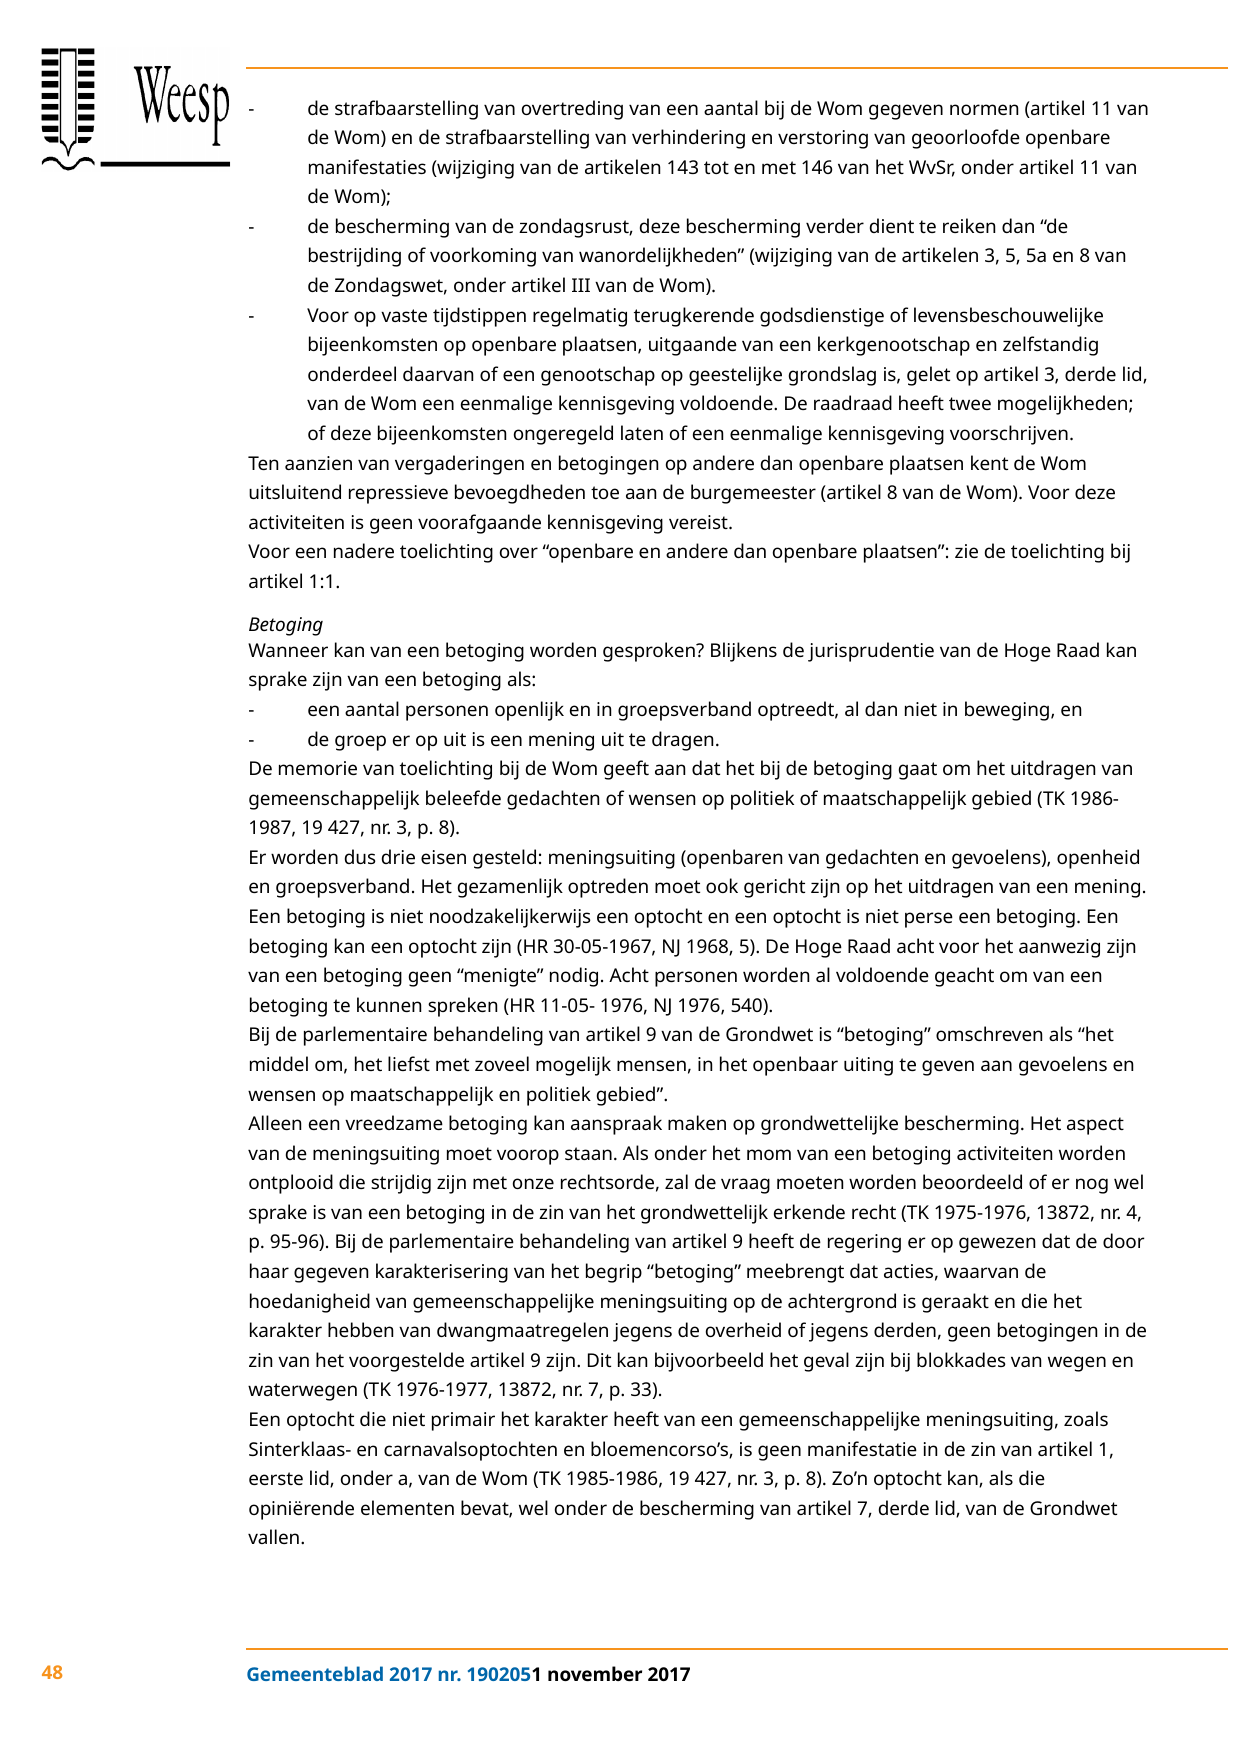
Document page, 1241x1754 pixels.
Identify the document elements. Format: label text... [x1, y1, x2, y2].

list de bescherming van de zondagsrust, deze bescherming verder dient te reiken dan “de bestrijding of voorkoming van wanordelijkheden” (wijziging van de artikelen 3, 5, 5a en 8 van de Zondagswet, onder artikel III van de Wom). [248, 213, 1152, 298]
text Alleen een vreedzame betoging kan aanspraak maken op grondwettelijke bescherming. Het aspect van de meningsuiting moet voorop staan. Als onder het mom van een betoging activiteiten worden ontplooid die strijdig zijn met onze rechtsorde, zal de vraag moeten worden beoordeeld of er nog wel sprake is van een betoging in de zin van het grondwettelijk erkende recht (TK 1975-1976, 13872, nr. 4, p. 95-96). Bij de parlementaire behandeling van artikel 9 heeft de regering er op gewezen dat de door haar gegeven karakterisering van het begrip “betoging” meebrengt dat acties, waarvan de hoedanigheid van gemeenschappelijke meningsuiting op de achtergrond is geraakt en die het karakter hebben van dwangmaatregelen jegens de overheid of jegens derden, geen betogingen in de zin van het voorgestelde artikel 9 zijn. Dit kan bijvoorbeeld het geval zijn bij blokkades van wegen en waterwegen (TK 1976-1977, 13872, nr. 7, p. 33). [248, 1110, 1152, 1402]
list de groep er op uit is een mening uit te dragen. [248, 726, 1152, 751]
text De memorie van toelichting bij de Wom geeft aan dat het bij de betoging gaat om het uitdragen van gemeenschappelijk beleefde gedachten of wensen op politiek of maatschappelijk gebied (TK 1986-1987, 19 427, nr. 3, p. 8). [248, 755, 1152, 840]
text Bij de parlementaire behandeling van artikel 9 van de Grondwet is “betoging” omschreven als “het middel om, het liefst met zoveel mogelijk mensen, in het openbaar uiting te geven aan gevoelens en wensen op maatschappelijk en politiek gebied”. [248, 1022, 1152, 1106]
text Voor een nadere toelichting over “openbare en andere dan openbare plaatsen”: zie de toelichting bij artikel 1:1. [248, 538, 1152, 594]
text Ten aanzien van vergaderingen en betogingen op andere dan openbare plaatsen kent de Wom uitsluitend repressieve bevoegdheden toe aan de burgemeester (artikel 8 van de Wom). Voor deze activiteiten is geen voorafgaande kennisgeving vereist. [248, 450, 1152, 535]
list Voor op vaste tijdstippen regelmatig terugkerende godsdienstige of levensbeschouwelijke bijeenkomsten op openbare plaatsen, uitgaande van een kerkgenootschap en zelfstandig onderdeel daarvan of een genootschap op geestelijke grondslag is, gelet op artikel 3, derde lid, van de Wom een eenmalige kennisgeving voldoende. De raadraad heeft twee mogelijkheden; of deze bijeenkomsten ongeregeld laten of een eenmalige kennisgeving voorschrijven. [248, 302, 1152, 446]
text Wanneer kan van een betoging worden gesproken? Blijkens de jurisprudentie van de Hoge Raad kan sprake zijn van een betoging als: [248, 637, 1152, 692]
text Er worden dus drie eisen gesteld: meningsuiting (openbaren van gedachten en gevoelens), openheid en groepsverband. Het gezamenlijk optreden moet ook gericht zijn op het uitdragen van een mening. Een betoging is niet noodzakelijkerwijs een optocht en een optocht is niet perse een betoging. Een betoging kan een optocht zijn (HR 30-05-1967, NJ 1968, 5). De Hoge Raad acht voor het aanwezig zijn van een betoging geen “menigte” nodig. Acht personen worden al voldoende geacht om van een betoging te kunnen spreken (HR 11-05- 1976, NJ 1976, 540). [248, 844, 1152, 1018]
list een aantal personen openlijk en in groepsverband optreedt, al dan niet in beweging, en [248, 696, 1152, 722]
text Betoging [248, 611, 1152, 637]
picture [41, 47, 231, 172]
text Een optocht die niet primair het karakter heeft van een gemeenschappelijke meningsuiting, zoals Sinterklaas- en carnavalsoptochten en bloemencorso’s, is geen manifestatie in de zin van artikel 1, eerste lid, onder a, van de Wom (TK 1985-1986, 19 427, nr. 3, p. 8). Zo’n optocht kan, als die opiniërende elementen bevat, wel onder de bescherming van artikel 7, derde lid, van de Grondwet vallen. [248, 1406, 1152, 1550]
list de strafbaarstelling van overtreding van een aantal bij de Wom gegeven normen (artikel 11 van de Wom) en de strafbaarstelling van verhindering en verstoring van geoorloofde openbare manifestaties (wijziging van de artikelen 143 tot en met 146 van het WvSr, onder artikel 11 van de Wom); [248, 95, 1152, 209]
